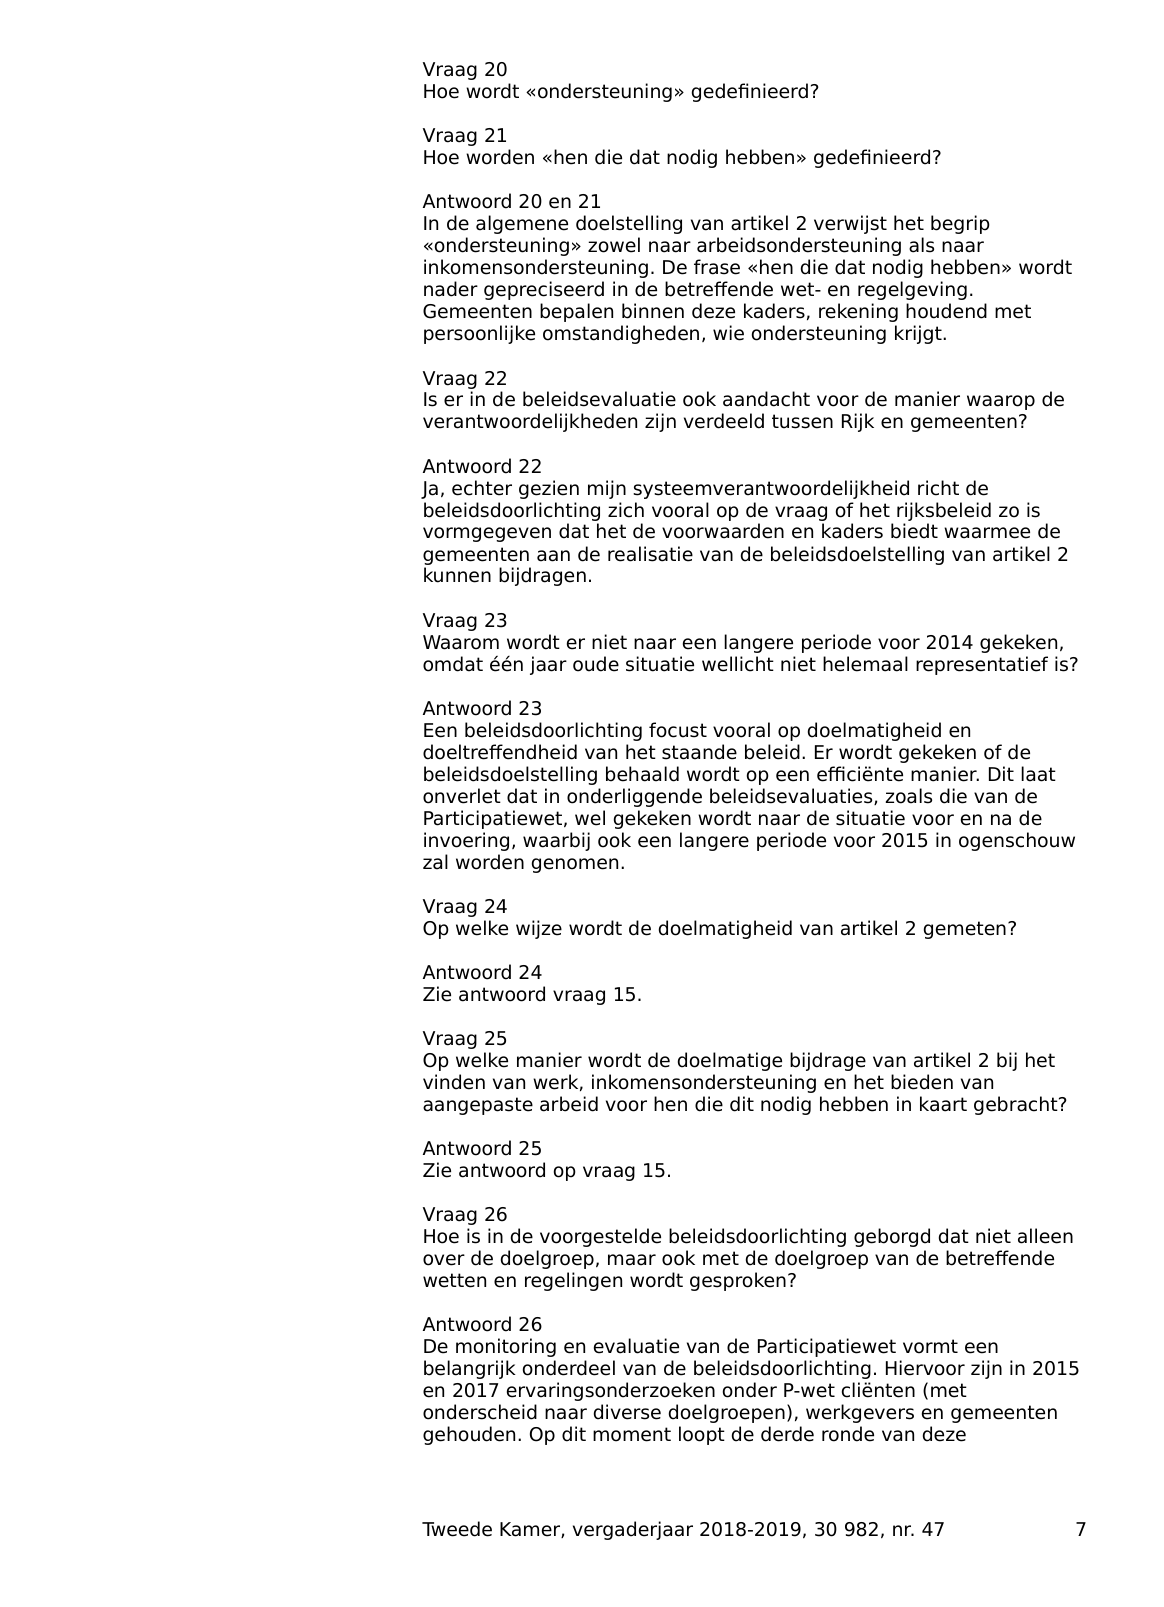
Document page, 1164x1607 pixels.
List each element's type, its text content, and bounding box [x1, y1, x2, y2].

text Antwoord 24 [422, 962, 1087, 984]
text Vraag 23 [422, 609, 1087, 632]
text Ja, echter gezien mijn systeemverantwoordelijkheid richt de beleidsdoorlichting zich vooral op de vraag of het rijksbeleid zo is vormgegeven dat het de voorwaarden en kaders biedt waarmee de gemeenten aan de realisatie van de beleidsdoelstelling van artikel 2 kunnen bijdragen. [422, 477, 1087, 587]
text Hoe wordt «ondersteuning» gedefinieerd? [422, 81, 1087, 103]
text Hoe worden «hen die dat nodig hebben» gedefinieerd? [422, 147, 1087, 169]
text Is er in de beleidsevaluatie ook aandacht voor de manier waarop de verantwoordelijkheden zijn verdeeld tussen Rijk en gemeenten? [422, 389, 1087, 433]
text Vraag 25 [422, 1028, 1087, 1050]
text Antwoord 20 en 21 [422, 191, 1087, 213]
text Op welke wijze wordt de doelmatigheid van artikel 2 gemeten? [422, 918, 1087, 940]
text Antwoord 23 [422, 698, 1087, 720]
text Antwoord 26 [422, 1314, 1087, 1336]
text Antwoord 25 [422, 1138, 1087, 1160]
text Vraag 20 [422, 59, 1087, 81]
text Hoe is in de voorgestelde beleidsdoorlichting geborgd dat niet alleen over de doelgroep, maar ook met de doelgroep van de betreffende wetten en regelingen wordt gesproken? [422, 1226, 1087, 1292]
text Vraag 21 [422, 125, 1087, 147]
text Antwoord 22 [422, 456, 1087, 477]
text Op welke manier wordt de doelmatige bijdrage van artikel 2 bij het vinden van werk, inkomensondersteuning en het bieden van aangepaste arbeid voor hen die dit nodig hebben in kaart gebracht? [422, 1050, 1087, 1116]
text Vraag 26 [422, 1204, 1087, 1226]
text Vraag 24 [422, 896, 1087, 918]
text De monitoring en evaluatie van de Participatiewet vormt een belangrijk onderdeel van de beleidsdoorlichting. Hiervoor zijn in 2015 en 2017 ervaringsonderzoeken onder P-wet cliënten (met onderscheid naar diverse doelgroepen), werkgevers en gemeenten gehouden. Op dit moment loopt de derde ronde van deze [422, 1336, 1087, 1446]
text Zie antwoord vraag 15. [422, 984, 1087, 1006]
text Een beleidsdoorlichting focust vooral op doelmatigheid en doeltreffendheid van het staande beleid. Er wordt gekeken of de beleidsdoelstelling behaald wordt op een efficiënte manier. Dit laat onverlet dat in onderliggende beleidsevaluaties, zoals die van de Participatiewet, wel gekeken wordt naar de situatie voor en na de invoering, waarbij ook een langere periode voor 2015 in ogenschouw zal worden genomen. [422, 720, 1087, 873]
text Waarom wordt er niet naar een langere periode voor 2014 gekeken, omdat één jaar oude situatie wellicht niet helemaal representatief is? [422, 632, 1087, 676]
text Vraag 22 [422, 367, 1087, 389]
text Zie antwoord op vraag 15. [422, 1160, 1087, 1182]
text In de algemene doelstelling van artikel 2 verwijst het begrip «ondersteuning» zowel naar arbeidsondersteuning als naar inkomensondersteuning. De frase «hen die dat nodig hebben» wordt nader gepreciseerd in de betreffende wet- en regelgeving. Gemeenten bepalen binnen deze kaders, rekening houdend met persoonlijke omstandigheden, wie ondersteuning krijgt. [422, 213, 1087, 345]
